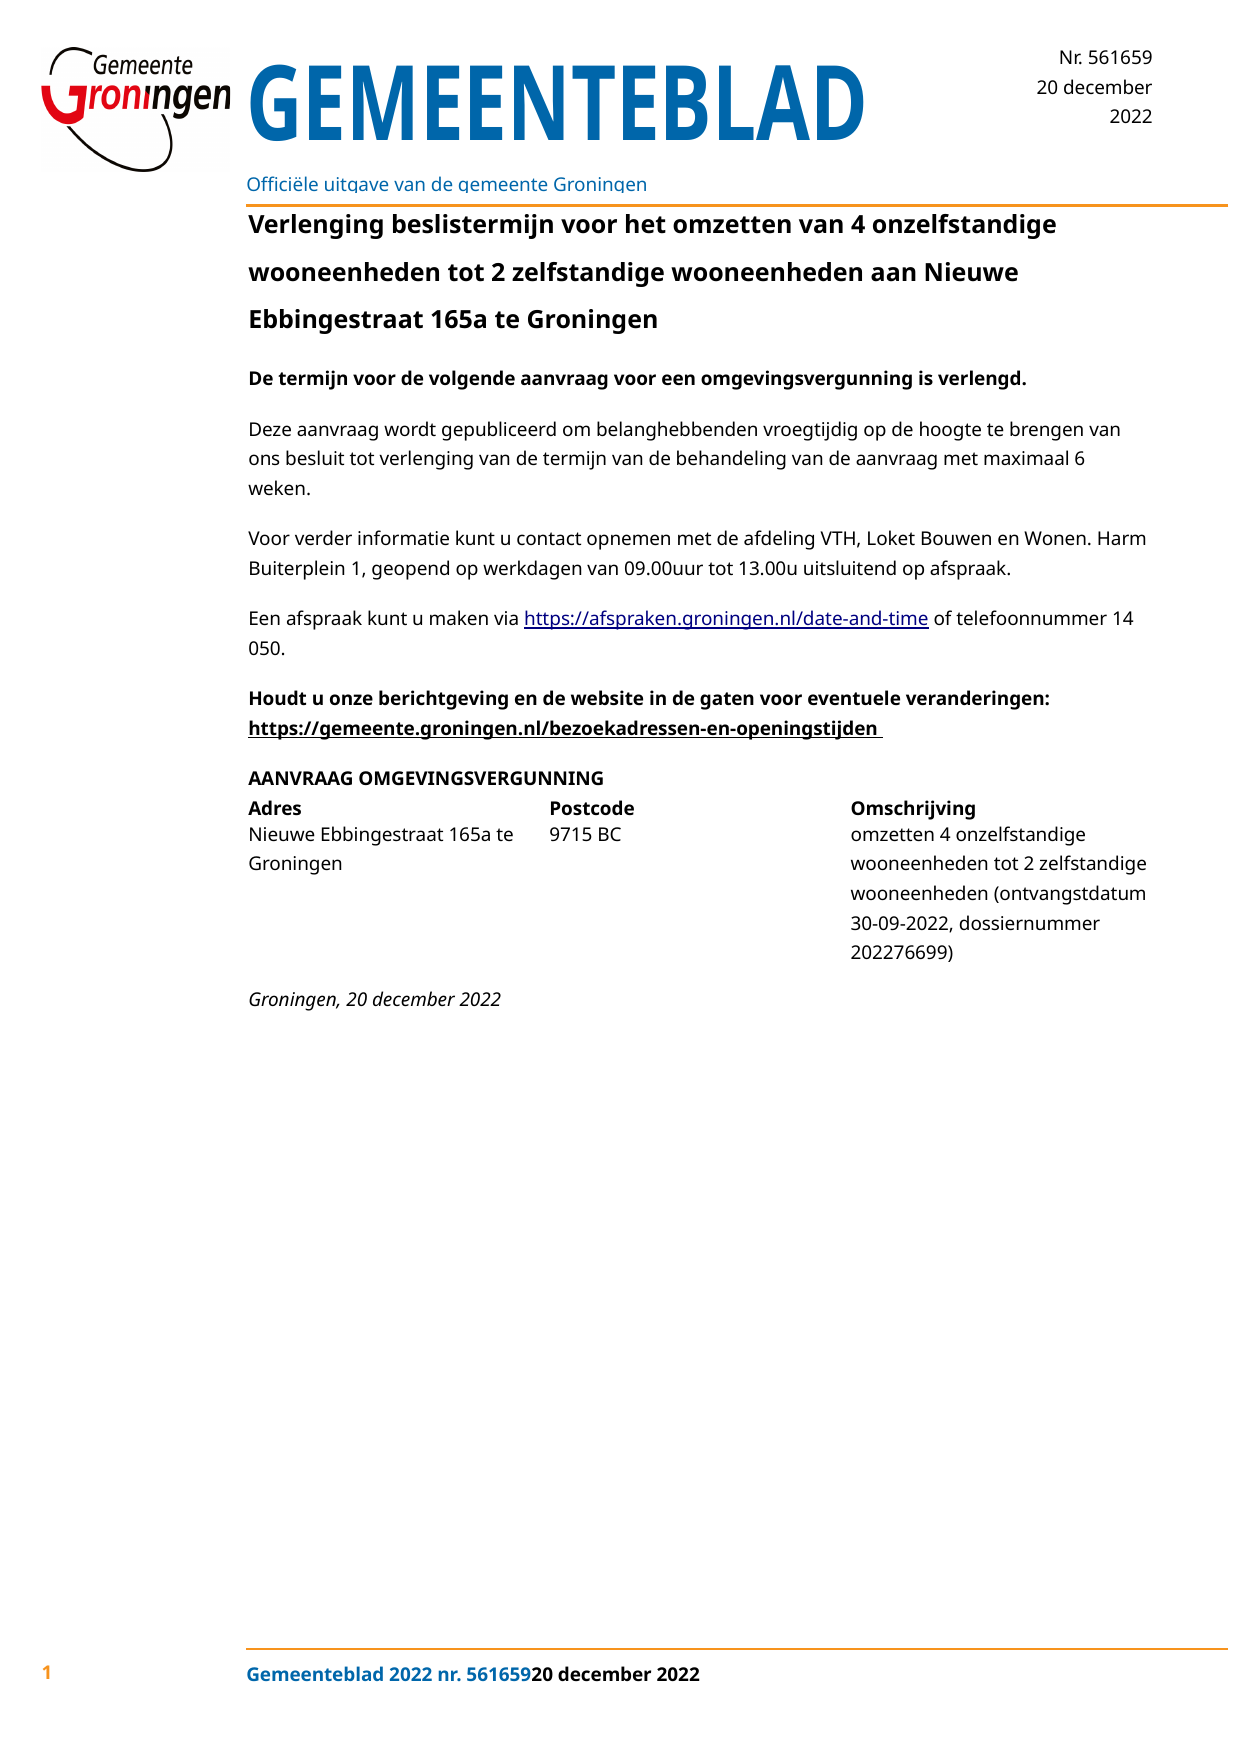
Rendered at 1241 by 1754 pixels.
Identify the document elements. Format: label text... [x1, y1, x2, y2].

text AANVRAAG OMGEVINGSVERGUNNING [248, 766, 1152, 791]
text Een afspraak kunt u maken via https://afspraken.groningen.nl/date-and-time of telefoonnummer 14 050. [248, 606, 1152, 661]
picture [41, 47, 231, 172]
text De termijn voor de volgende aanvraag voor een omgevingsvergunning is verlengd. [248, 366, 1152, 391]
text Groningen, 20 december 2022 [248, 986, 1152, 1012]
table_cell 9715 BC [549, 821, 850, 965]
table_cell omzetten 4 onzelfstandige wooneenheden tot 2 zelfstandige wooneenheden (ontvangstdatum 30-09-2022, dossiernummer 202276699) [850, 821, 1152, 965]
text Voor verder informatie kunt u contact opnemen met de afdeling VTH, Loket Bouwen en Wonen. Harm Buiterplein 1, geopend op werkdagen van 09.00uur tot 13.00u uitsluitend op afspraak. [248, 526, 1152, 581]
text Verlenging beslistermijn voor het omzetten van 4 onzelfstandige wooneenheden tot 2 zelfstandige wooneenheden aan Nieuwe Ebbingestraat 165a te Groningen [248, 207, 1152, 336]
table_header Postcode [549, 795, 850, 821]
table_cell Nieuwe Ebbingestraat 165a te Groningen [248, 821, 549, 965]
table_header Adres [248, 795, 549, 821]
text Deze aanvraag wordt gepubliceerd om belanghebbenden vroegtijdig op de hoogte te brengen van ons besluit tot verlenging van de termijn van de behandeling van de aanvraag met maximaal 6 weken. [248, 416, 1152, 501]
table_header Omschrijving [850, 795, 1152, 821]
text Houdt u onze berichtgeving en de website in de gaten voor eventuele veranderingen: https://gemeente.groningen.nl/bezoekadressen-en-openingstijden [248, 686, 1152, 741]
